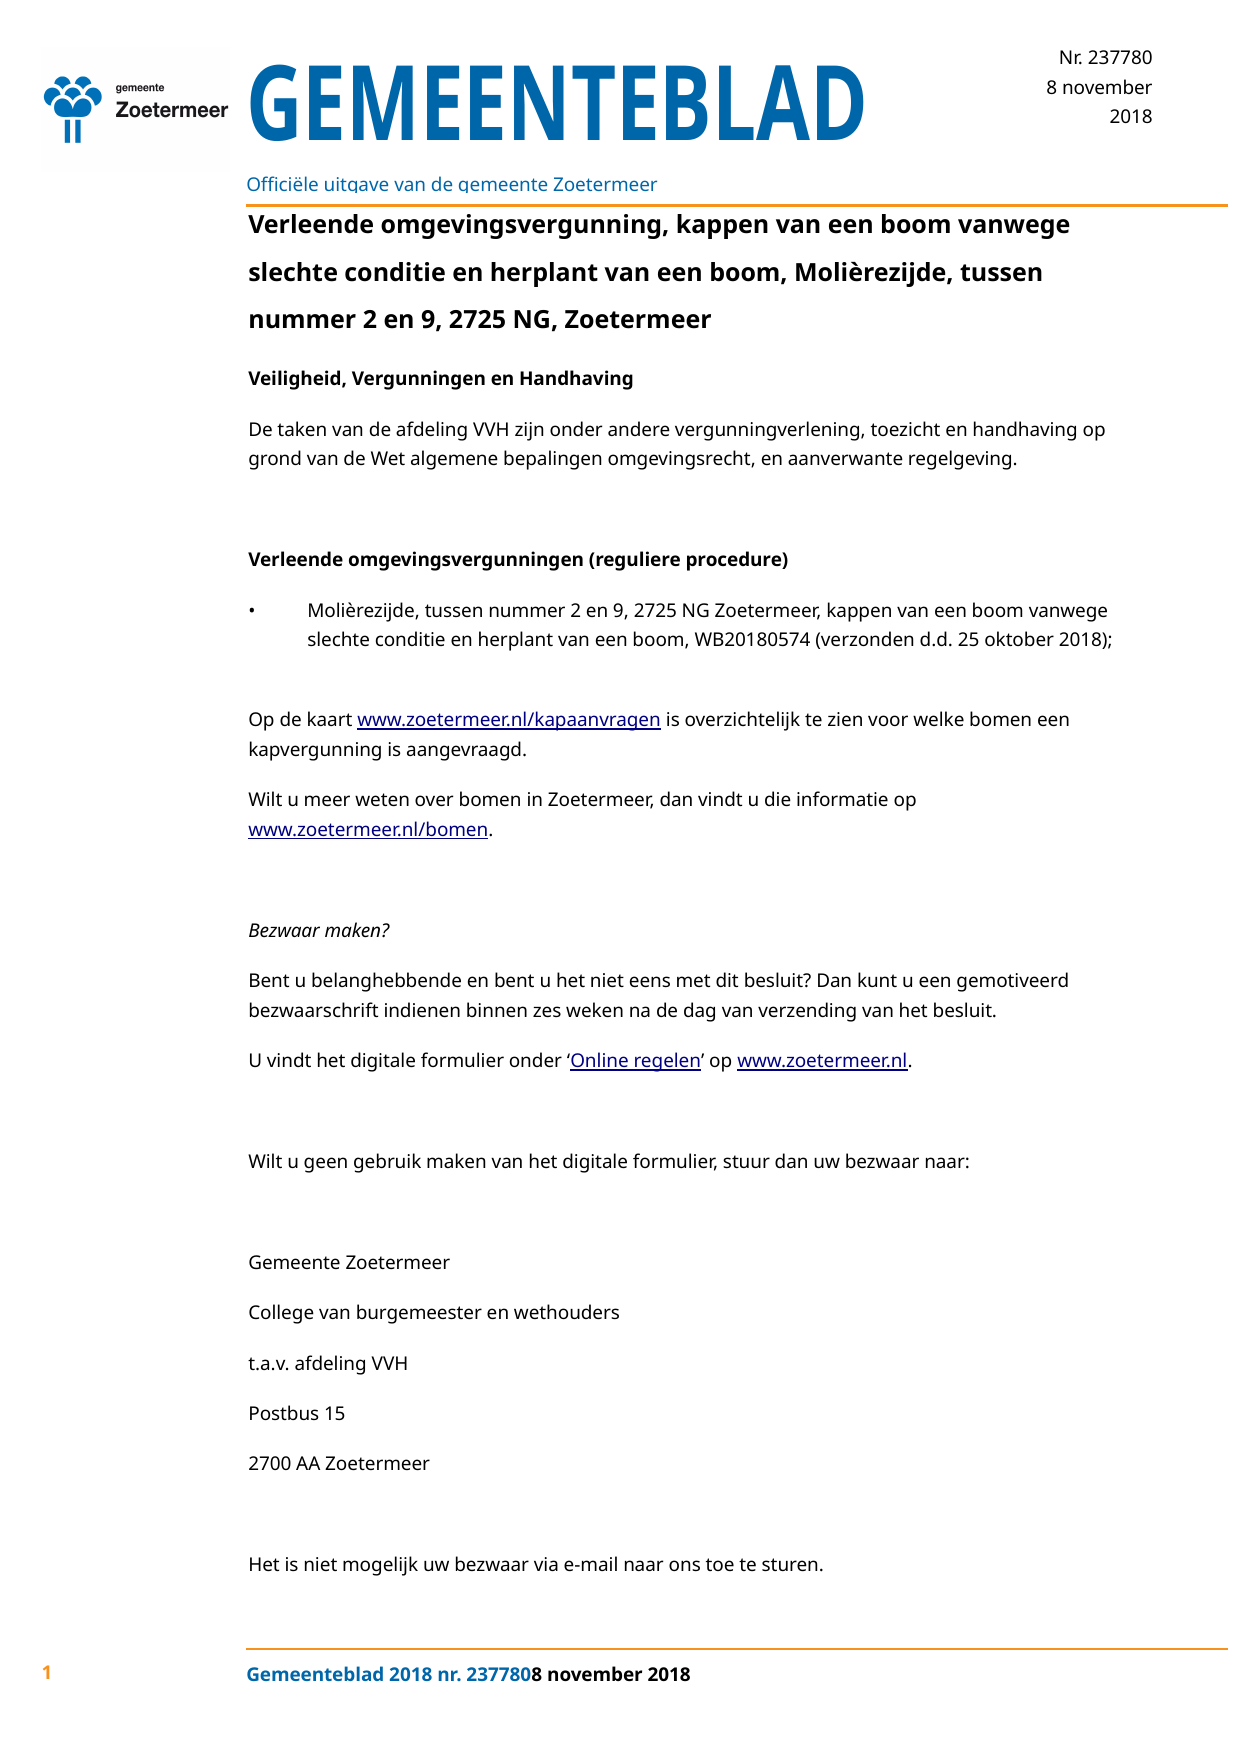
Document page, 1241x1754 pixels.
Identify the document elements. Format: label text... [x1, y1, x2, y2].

text t.a.v. afdeling VVH [248, 1350, 1152, 1375]
text Op de kaart www.zoetermeer.nl/kapaanvragen is overzichtelijk te zien voor welke bomen een kapvergunning is aangevraagd. [248, 706, 1152, 762]
text Gemeente Zoetermeer [248, 1249, 1152, 1274]
text Verleende omgevingsvergunning, kappen van een boom vanwege slechte conditie en herplant van een boom, Molièrezijde, tussen nummer 2 en 9, 2725 NG, Zoetermeer [248, 207, 1152, 336]
list Molièrezijde, tussen nummer 2 en 9, 2725 NG Zoetermeer, kappen van een boom vanwege slechte conditie en herplant van een boom, WB20180574 (verzonden d.d. 25 oktober 2018); [248, 597, 1152, 652]
text 2700 AA Zoetermeer [248, 1451, 1152, 1476]
text Bent u belanghebbende en bent u het niet eens met dit besluit? Dan kunt u een gemotiveerd bezwaarschrift indienen binnen zes weken na de dag van verzending van het besluit. [248, 967, 1152, 1022]
text Het is niet mogelijk uw bezwaar via e-mail naar ons toe te sturen. [248, 1551, 1152, 1577]
text Veiligheid, Vergunningen en Handhaving [248, 366, 1152, 391]
text U vindt het digitale formulier onder ‘Online regelen’ op www.zoetermeer.nl. [248, 1047, 1152, 1073]
text Verleende omgevingsvergunningen (reguliere procedure) [248, 546, 1152, 572]
text College van burgemeester en wethouders [248, 1299, 1152, 1325]
text De taken van de afdeling VVH zijn onder andere vergunningverlening, toezicht en handhaving op grond van de Wet algemene bepalingen omgevingsrecht, en aanverwante regelgeving. [248, 416, 1152, 471]
text Wilt u meer weten over bomen in Zoetermeer, dan vindt u die informatie op www.zoetermeer.nl/bomen. [248, 786, 1152, 842]
text Bezwaar maken? [248, 917, 1152, 942]
text Wilt u geen gebruik maken van het digitale formulier, stuur dan uw bezwaar naar: [248, 1148, 1152, 1174]
picture [41, 47, 231, 172]
text Postbus 15 [248, 1400, 1152, 1426]
